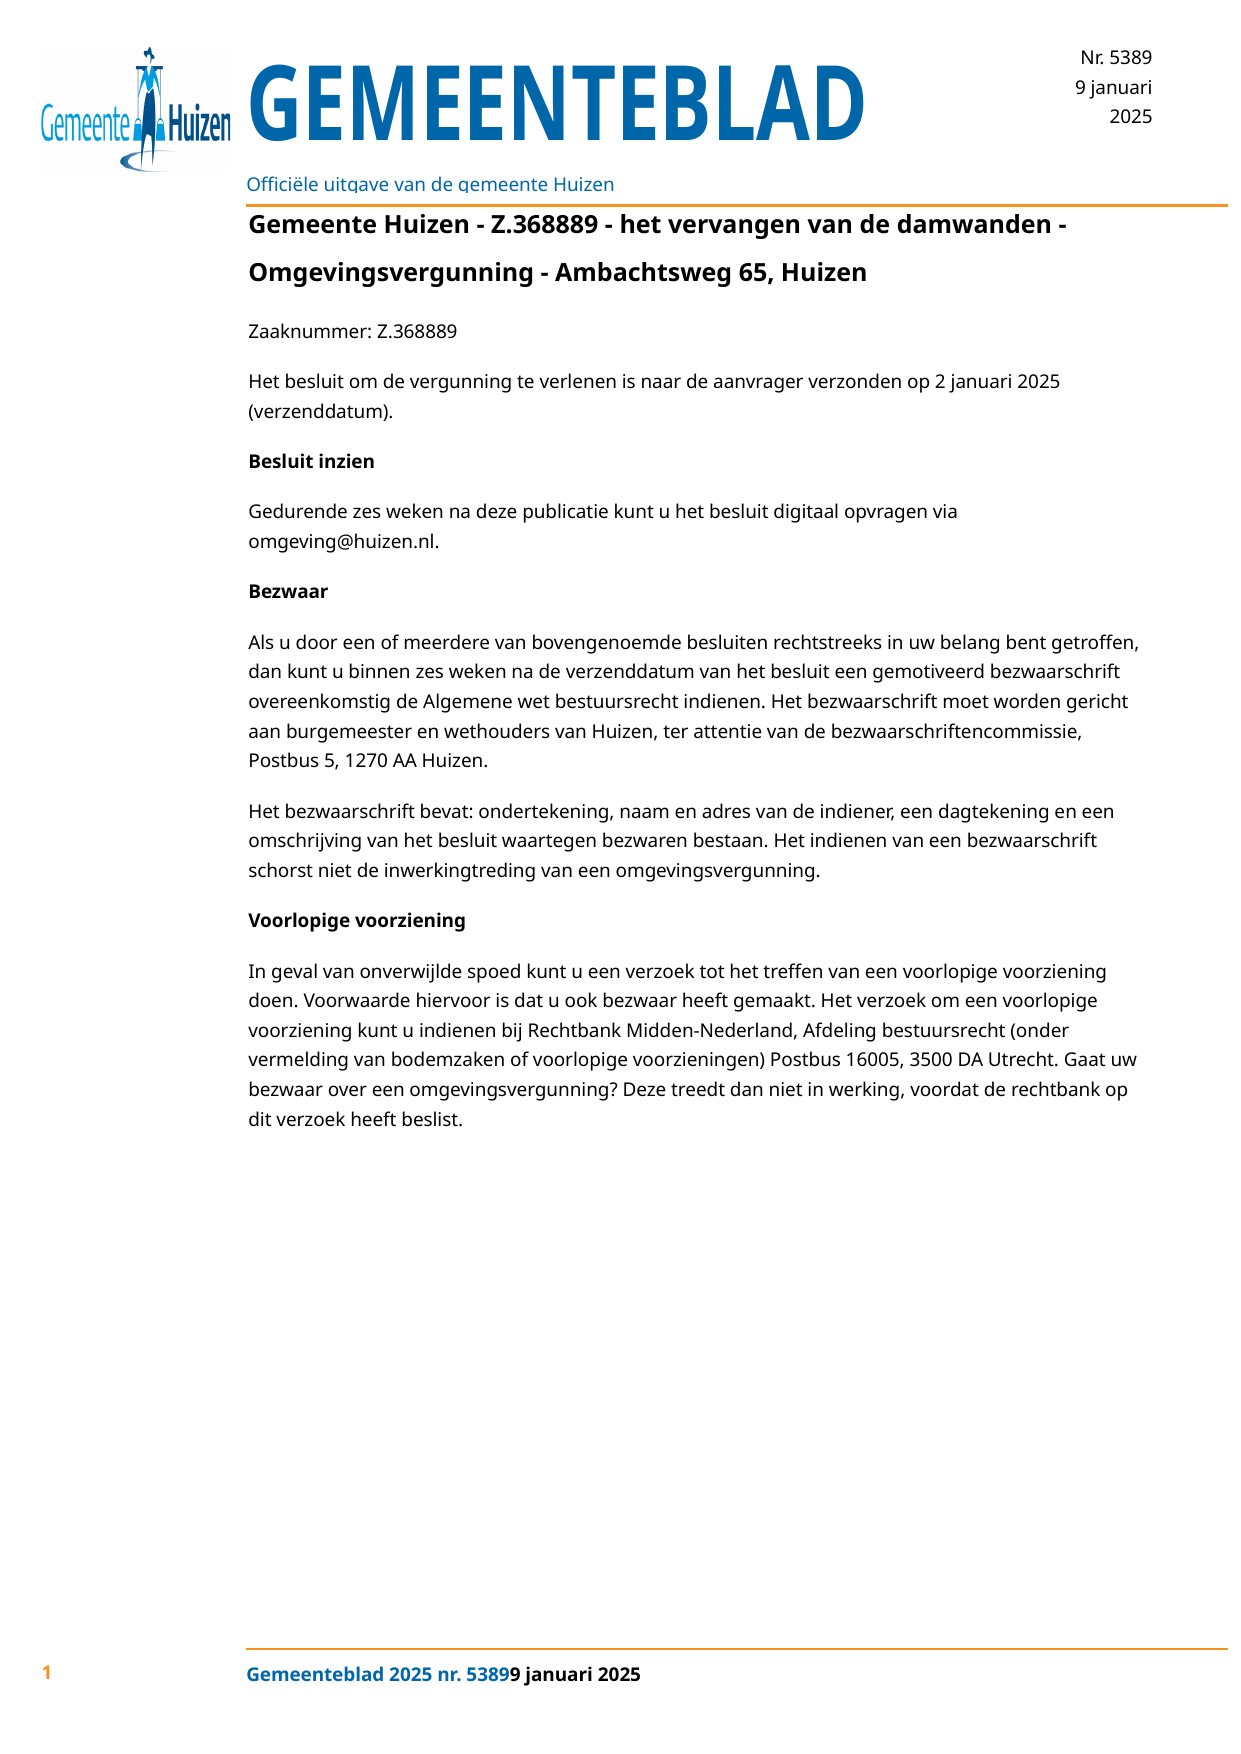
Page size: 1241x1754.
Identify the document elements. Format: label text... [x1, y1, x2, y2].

text Het besluit om de vergunning te verlenen is naar de aanvrager verzonden op 2 januari 2025 (verzenddatum). [248, 368, 1152, 424]
text Gemeente Huizen - Z.368889 - het vervangen van de damwanden - Omgevingsvergunning - Ambachtsweg 65, Huizen [248, 207, 1152, 288]
text Besluit inzien [248, 448, 1152, 474]
text Voorlopige voorziening [248, 907, 1152, 933]
picture [41, 47, 231, 172]
text Zaaknummer: Z.368889 [248, 318, 1152, 344]
text Bezwaar [248, 579, 1152, 604]
text Het bezwaarschrift bevat: ondertekening, naam en adres van de indiener, een dagtekening en een omschrijving van het besluit waartegen bezwaren bestaan. Het indienen van een bezwaarschrift schorst niet de inwerkingtreding van een omgevingsvergunning. [248, 798, 1152, 883]
text Als u door een of meerdere van bovengenoemde besluiten rechtstreeks in uw belang bent getroffen, dan kunt u binnen zes weken na de verzenddatum van het besluit een gemotiveerd bezwaarschrift overeenkomstig de Algemene wet bestuursrecht indienen. Het bezwaarschrift moet worden gericht aan burgemeester en wethouders van Huizen, ter attentie van de bezwaarschriftencommissie, Postbus 5, 1270 AA Huizen. [248, 629, 1152, 773]
text Gedurende zes weken na deze publicatie kunt u het besluit digitaal opvragen via omgeving@huizen.nl. [248, 499, 1152, 554]
text In geval van onverwijlde spoed kunt u een verzoek tot het treffen van een voorlopige voorziening doen. Voorwaarde hiervoor is dat u ook bezwaar heeft gemaakt. Het verzoek om een voorlopige voorziening kunt u indienen bij Rechtbank Midden-Nederland, Afdeling bestuursrecht (onder vermelding van bodemzaken of voorlopige voorzieningen) Postbus 16005, 3500 DA Utrecht. Gaat uw bezwaar over een omgevingsvergunning? Deze treedt dan niet in werking, voordat de rechtbank op dit verzoek heeft beslist. [248, 958, 1152, 1132]
